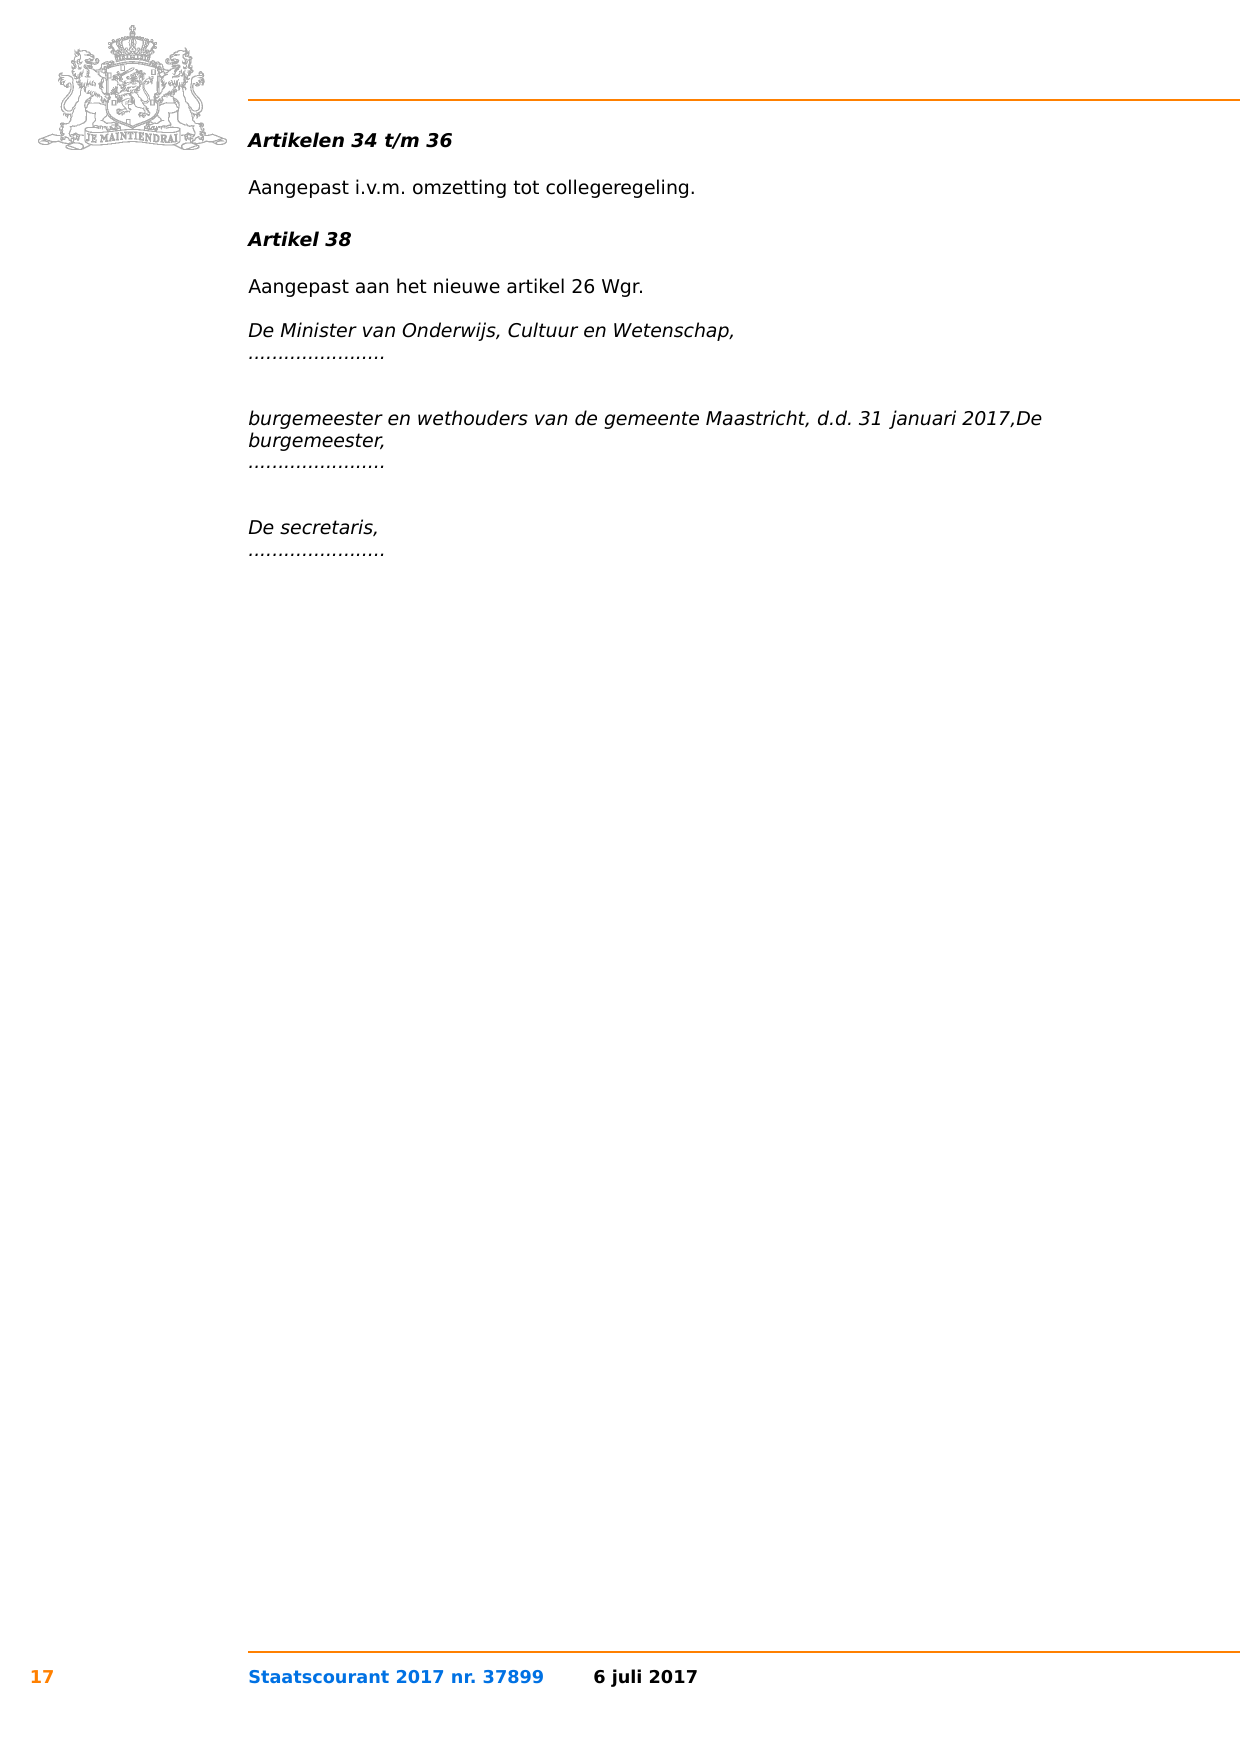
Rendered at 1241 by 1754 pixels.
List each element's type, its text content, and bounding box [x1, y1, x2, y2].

text De secretaris, ....................... [248, 517, 1163, 583]
text burgemeester en wethouders van de gemeente Maastricht, d.d. 31 januari 2017,De burgemeester, ....................... [248, 407, 1163, 495]
picture [38, 25, 227, 150]
subtitle Artikelen 34 t/m 36 [248, 130, 1163, 152]
text Aangepast i.v.m. omzetting tot collegeregeling. [248, 177, 1163, 199]
subtitle Artikel 38 [248, 229, 1163, 251]
text De Minister van Onderwijs, Cultuur en Wetenschap, ....................... [248, 320, 1163, 386]
text Aangepast aan het nieuwe artikel 26 Wgr. [248, 276, 1163, 298]
